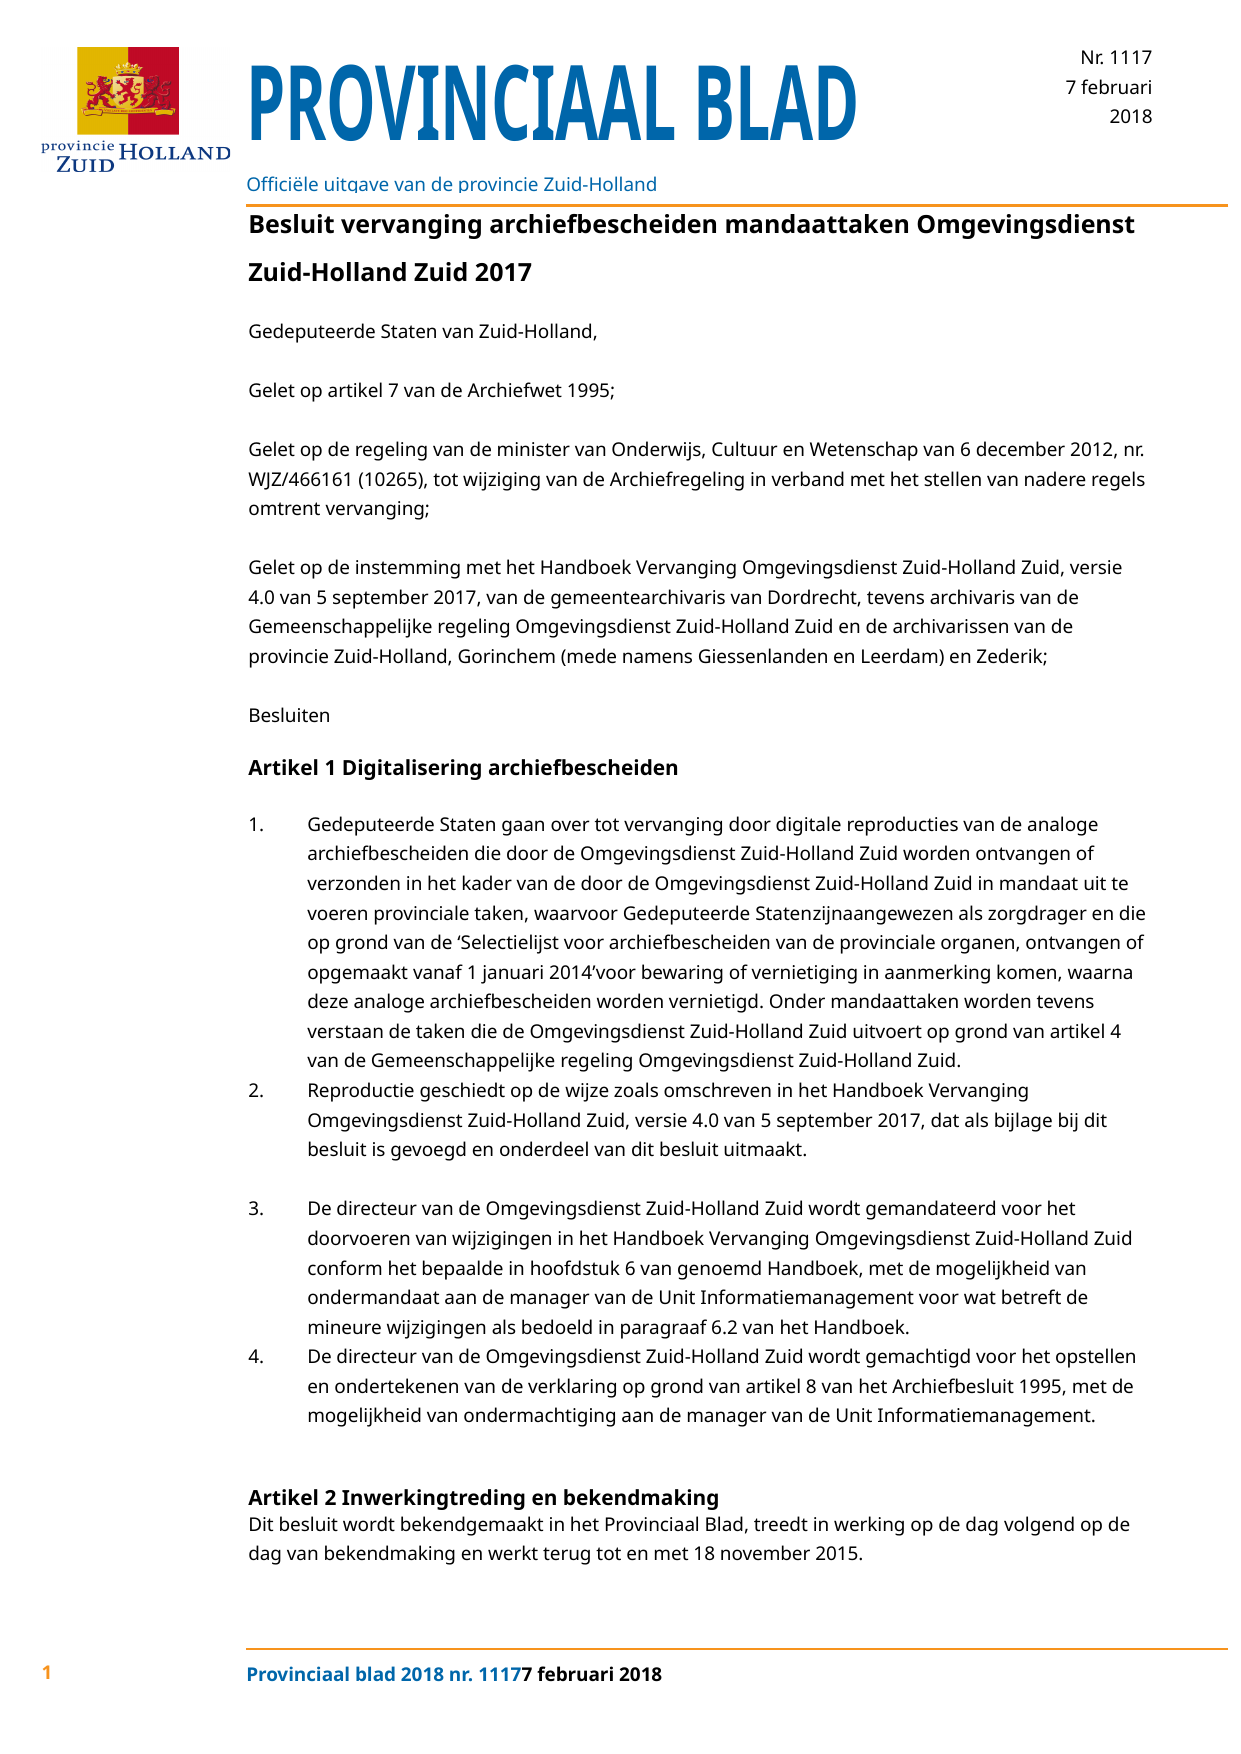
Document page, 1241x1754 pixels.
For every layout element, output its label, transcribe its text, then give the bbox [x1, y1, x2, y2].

text Gelet op de regeling van de minister van Onderwijs, Cultuur en Wetenschap van 6 december 2012, nr. WJZ/466161 (10265), tot wijziging van de Archiefregeling in verband met het stellen van nadere regels omtrent vervanging; [248, 436, 1152, 521]
list Gedeputeerde Staten gaan over tot vervanging door digitale reproducties van de analoge archiefbescheiden die door de Omgevingsdienst Zuid-Holland Zuid worden ontvangen of verzonden in het kader van de door de Omgevingsdienst Zuid-Holland Zuid in mandaat uit te voeren provinciale taken, waarvoor Gedeputeerde Statenzijnaangewezen als zorgdrager en die op grond van de ‘Selectielijst voor archiefbescheiden van de provinciale organen, ontvangen of opgemaakt vanaf 1 januari 2014’voor bewaring of vernietiging in aanmerking komen, waarna deze analoge archiefbescheiden worden vernietigd. Onder mandaattaken worden tevens verstaan de taken die de Omgevingsdienst Zuid-Holland Zuid uitvoert op grond van artikel 4 van de Gemeenschappelijke regeling Omgevingsdienst Zuid-Holland Zuid. [248, 811, 1152, 1073]
list De directeur van de Omgevingsdienst Zuid-Holland Zuid wordt gemandateerd voor het doorvoeren van wijzigingen in het Handboek Vervanging Omgevingsdienst Zuid-Holland Zuid conform het bepaalde in hoofdstuk 6 van genoemd Handboek, met de mogelijkheid van ondermandaat aan de manager van de Unit Informatiemanagement voor wat betreft de mineure wijzigingen als bedoeld in paragraaf 6.2 van het Handboek. [248, 1196, 1152, 1339]
text Gelet op de instemming met het Handboek Vervanging Omgevingsdienst Zuid-Holland Zuid, versie 4.0 van 5 september 2017, van de gemeentearchivaris van Dordrecht, tevens archivaris van de Gemeenschappelijke regeling Omgevingsdienst Zuid-Holland Zuid en de archivarissen van de provincie Zuid-Holland, Gorinchem (mede namens Giessenlanden en Leerdam) en Zederik; [248, 554, 1152, 669]
text Dit besluit wordt bekendgemaakt in het Provinciaal Blad, treedt in werking op de dag volgend op de dag van bekendmaking en werkt terug tot en met 18 november 2015. [248, 1511, 1152, 1566]
text Gedeputeerde Staten van Zuid-Holland, [248, 318, 1152, 344]
text Gelet op artikel 7 van de Archiefwet 1995; [248, 377, 1152, 403]
text Artikel 2 Inwerkingtreding en bekendmaking [248, 1483, 1152, 1511]
list Reproductie geschiedt op de wijze zoals omschreven in het Handboek Vervanging Omgevingsdienst Zuid-Holland Zuid, versie 4.0 van 5 september 2017, dat als bijlage bij dit besluit is gevoegd en onderdeel van dit besluit uitmaakt. [248, 1077, 1152, 1162]
text Besluiten [248, 702, 1152, 728]
text Besluit vervanging archiefbescheiden mandaattaken Omgevingsdienst Zuid-Holland Zuid 2017 [248, 207, 1152, 288]
text Artikel 1 Digitalisering archiefbescheiden [248, 753, 1152, 781]
picture [41, 47, 231, 172]
list De directeur van de Omgevingsdienst Zuid-Holland Zuid wordt gemachtigd voor het opstellen en ondertekenen van de verklaring op grond van artikel 8 van het Archiefbesluit 1995, met de mogelijkheid van ondermachtiging aan de manager van de Unit Informatiemanagement. [248, 1343, 1152, 1428]
